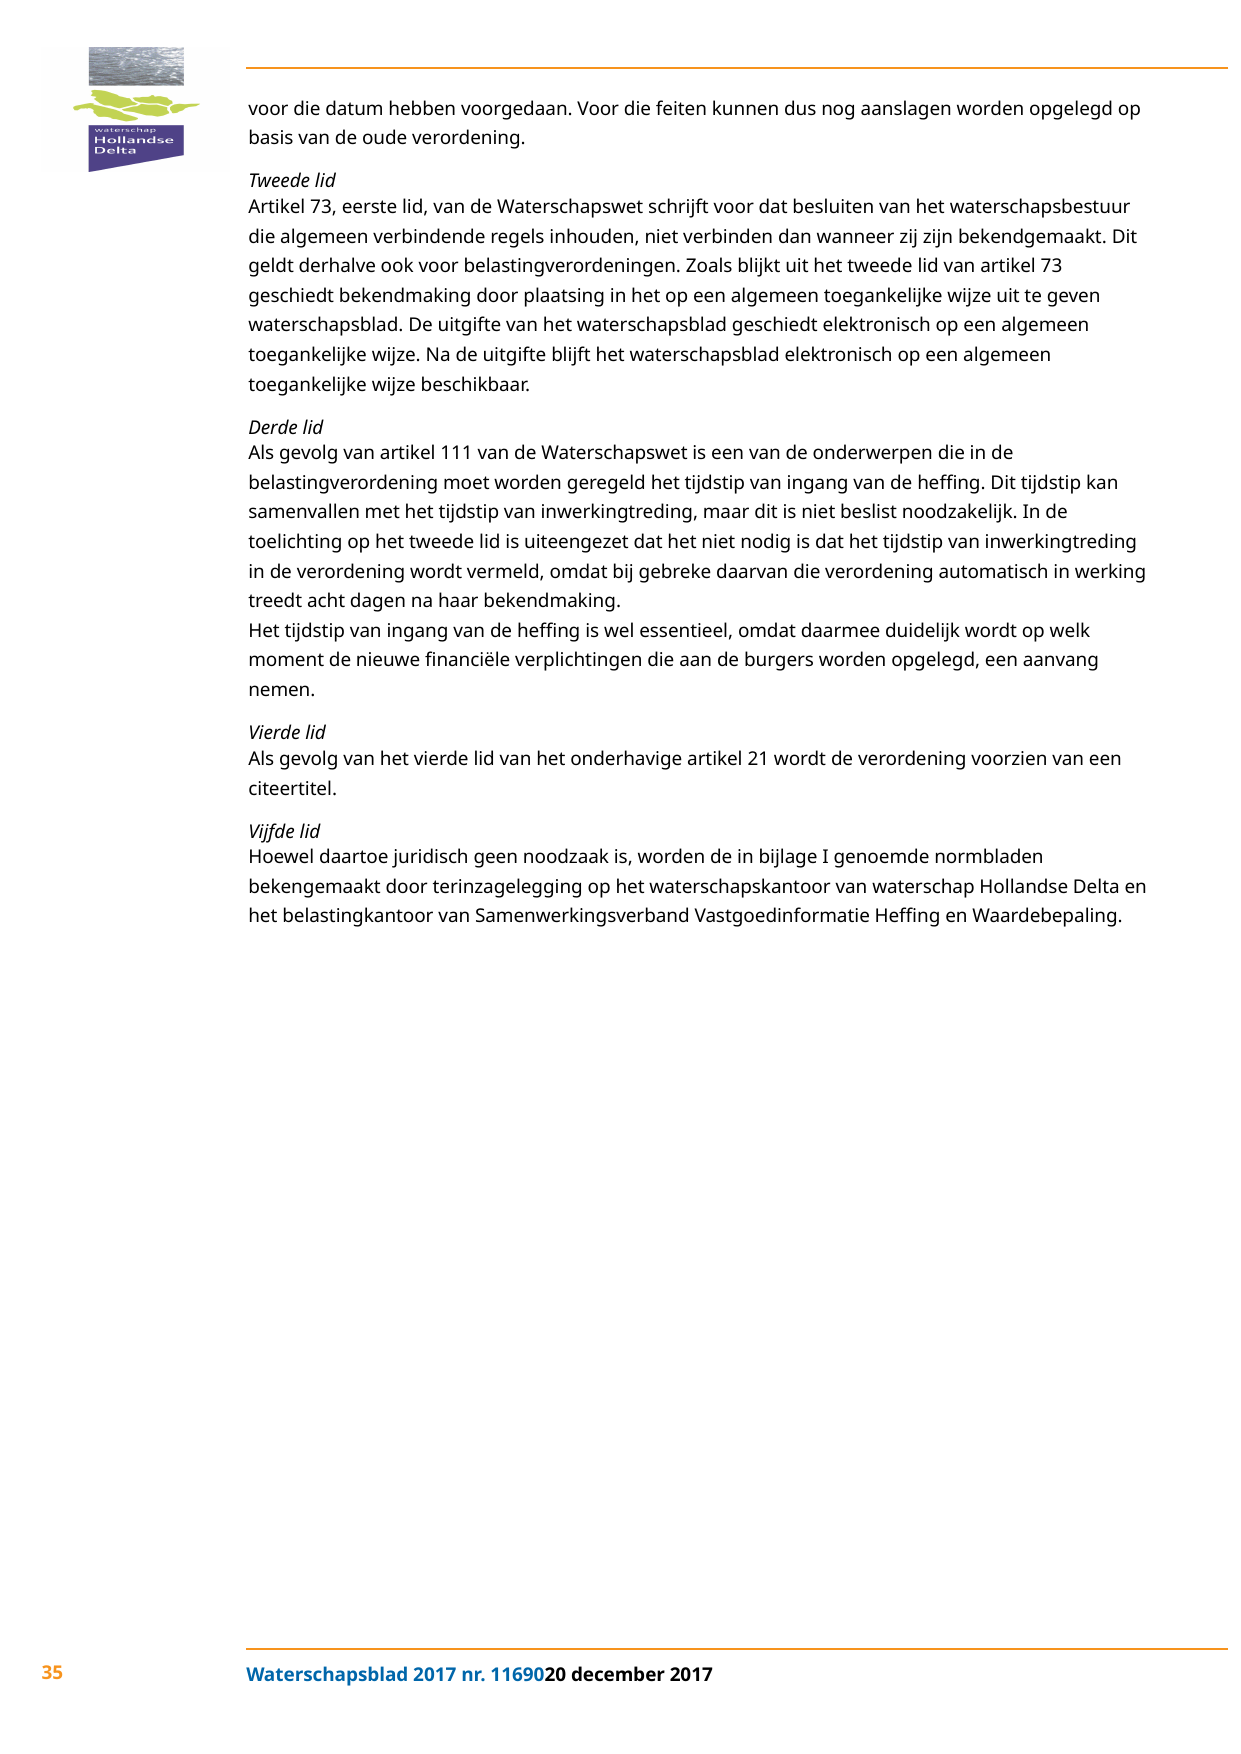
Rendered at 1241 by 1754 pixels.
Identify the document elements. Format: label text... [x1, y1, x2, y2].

text Artikel 73, eerste lid, van de Waterschapswet schrijft voor dat besluiten van het waterschapsbestuur die algemeen verbindende regels inhouden, niet verbinden dan wanneer zij zijn bekendgemaakt. Dit geldt derhalve ook voor belastingverordeningen. Zoals blijkt uit het tweede lid van artikel 73 geschiedt bekendmaking door plaatsing in het op een algemeen toegankelijke wijze uit te geven waterschapsblad. De uitgifte van het waterschapsblad geschiedt elektronisch op een algemeen toegankelijke wijze. Na de uitgifte blijft het waterschapsblad elektronisch op een algemeen toegankelijke wijze beschikbaar. [248, 193, 1152, 396]
text Vierde lid [248, 719, 1152, 745]
text Als gevolg van het vierde lid van het onderhavige artikel 21 wordt de verordening voorzien van een citeertitel. [248, 745, 1152, 800]
text Tweede lid [248, 167, 1152, 193]
text Hoewel daartoe juridisch geen noodzaak is, worden de in bijlage I genoemde normbladen bekengemaakt door terinzagelegging op het waterschapskantoor van waterschap Hollandse Delta en het belastingkantoor van Samenwerkingsverband Vastgoedinformatie Heffing en Waardebepaling. [248, 843, 1152, 928]
picture [41, 47, 231, 172]
text Derde lid [248, 414, 1152, 439]
text Vijfde lid [248, 818, 1152, 843]
text Het tijdstip van ingang van de heffing is wel essentieel, omdat daarmee duidelijk wordt op welk moment de nieuwe financiële verplichtingen die aan de burgers worden opgelegd, een aanvang nemen. [248, 617, 1152, 702]
text voor die datum hebben voorgedaan. Voor die feiten kunnen dus nog aanslagen worden opgelegd op basis van de oude verordening. [248, 95, 1152, 150]
text Als gevolg van artikel 111 van de Waterschapswet is een van de onderwerpen die in de belastingverordening moet worden geregeld het tijdstip van ingang van de heffing. Dit tijdstip kan samenvallen met het tijdstip van inwerkingtreding, maar dit is niet beslist noodzakelijk. In de toelichting op het tweede lid is uiteengezet dat het niet nodig is dat het tijdstip van inwerkingtreding in de verordening wordt vermeld, omdat bij gebreke daarvan die verordening automatisch in werking treedt acht dagen na haar bekendmaking. [248, 439, 1152, 613]
